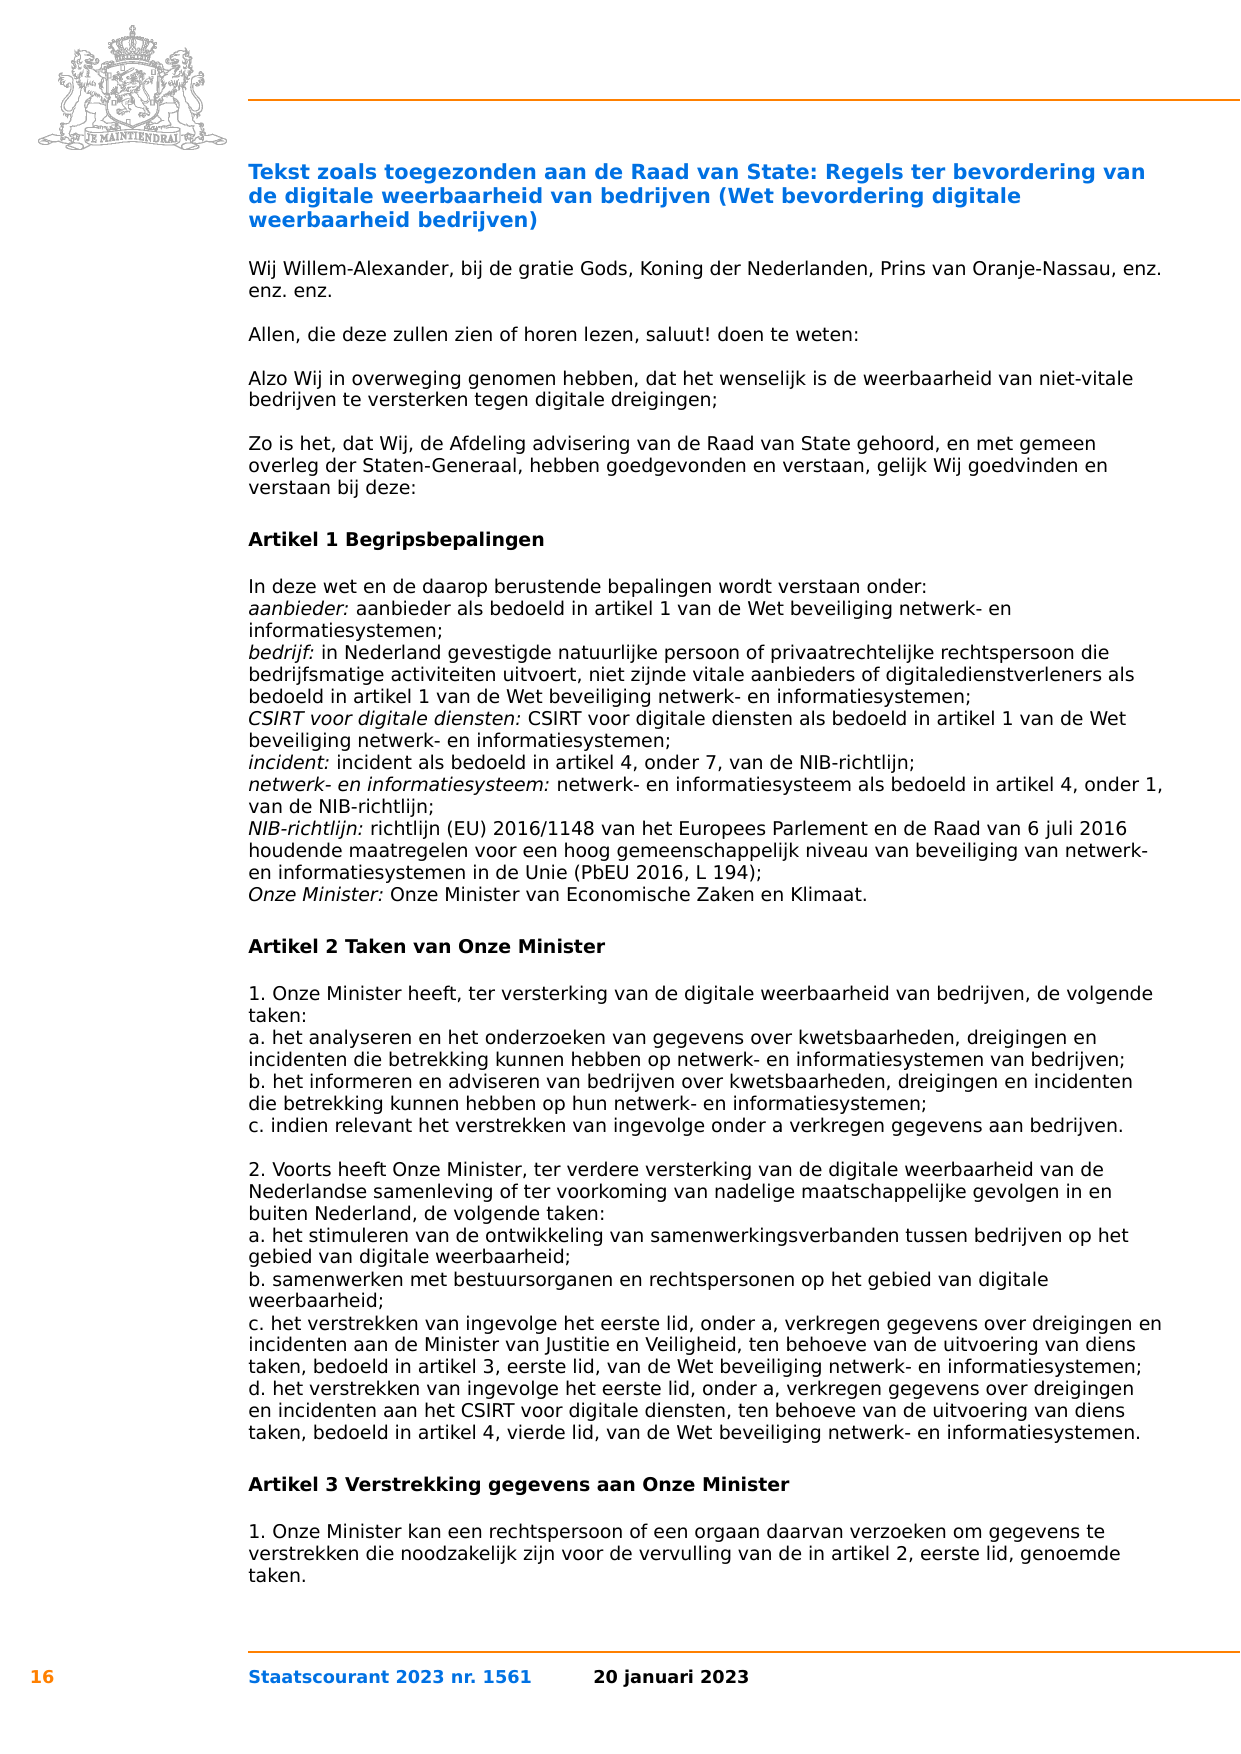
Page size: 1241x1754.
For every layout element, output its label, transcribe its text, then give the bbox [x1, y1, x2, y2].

subtitle Tekst zoals toegezonden aan de Raad van State: Regels ter bevordering van de digitale weerbaarheid van bedrijven (Wet bevordering digitale weerbaarheid bedrijven) [248, 160, 1163, 233]
text bedrijf: in Nederland gevestigde natuurlijke persoon of privaatrechtelijke rechtspersoon die bedrijfsmatige activiteiten uitvoert, niet zijnde vitale aanbieders of digitaledienstverleners als bedoeld in artikel 1 van de Wet beveiliging netwerk- en informatiesystemen; [248, 642, 1163, 708]
text netwerk- en informatiesysteem: netwerk- en informatiesysteem als bedoeld in artikel 4, onder 1, van de NIB-richtlijn; [248, 774, 1163, 818]
text c. indien relevant het verstrekken van ingevolge onder a verkregen gegevens aan bedrijven. [248, 1115, 1163, 1137]
text a. het stimuleren van de ontwikkeling van samenwerkingsverbanden tussen bedrijven op het gebied van digitale weerbaarheid; [248, 1224, 1163, 1268]
text 1. Onze Minister kan een rechtspersoon of een orgaan daarvan verzoeken om gegevens te verstrekken die noodzakelijk zijn voor de vervulling van de in artikel 2, eerste lid, genoemde taken. [248, 1521, 1163, 1587]
text NIB-richtlijn: richtlijn (EU) 2016/1148 van het Europees Parlement en de Raad van 6 juli 2016 houdende maatregelen voor een hoog gemeenschappelijk niveau van beveiliging van netwerk- en informatiesystemen in de Unie (PbEU 2016, L 194); [248, 818, 1163, 884]
text 1. Onze Minister heeft, ter versterking van de digitale weerbaarheid van bedrijven, de volgende taken: [248, 983, 1163, 1027]
picture [38, 25, 227, 150]
text d. het verstrekken van ingevolge het eerste lid, onder a, verkregen gegevens over dreigingen en incidenten aan het CSIRT voor digitale diensten, ten behoeve van de uitvoering van diens taken, bedoeld in artikel 4, vierde lid, van de Wet beveiliging netwerk- en informatiesystemen. [248, 1378, 1163, 1444]
text b. het informeren en adviseren van bedrijven over kwetsbaarheden, dreigingen en incidenten die betrekking kunnen hebben op hun netwerk- en informatiesystemen; [248, 1071, 1163, 1115]
text Allen, die deze zullen zien of horen lezen, saluut! doen te weten: [248, 323, 1163, 346]
text aanbieder: aanbieder als bedoeld in artikel 1 van de Wet beveiliging netwerk- en informatiesystemen; [248, 598, 1163, 642]
text In deze wet en de daarop berustende bepalingen wordt verstaan onder: [248, 576, 1163, 598]
text b. samenwerken met bestuursorganen en rechtspersonen op het gebied van digitale weerbaarheid; [248, 1268, 1163, 1312]
subtitle Artikel 3 Verstrekking gegevens aan Onze Minister [248, 1474, 1163, 1496]
subtitle Artikel 1 Begripsbepalingen [248, 529, 1163, 551]
text CSIRT voor digitale diensten: CSIRT voor digitale diensten als bedoeld in artikel 1 van de Wet beveiliging netwerk- en informatiesystemen; [248, 708, 1163, 752]
text a. het analyseren en het onderzoeken van gegevens over kwetsbaarheden, dreigingen en incidenten die betrekking kunnen hebben op netwerk- en informatiesystemen van bedrijven; [248, 1027, 1163, 1071]
text Wij Willem-Alexander, bij de gratie Gods, Koning der Nederlanden, Prins van Oranje-Nassau, enz. enz. enz. [248, 258, 1163, 302]
subtitle Artikel 2 Taken van Onze Minister [248, 936, 1163, 958]
text Alzo Wij in overweging genomen hebben, dat het wenselijk is de weerbaarheid van niet-vitale bedrijven te versterken tegen digitale dreigingen; [248, 367, 1163, 411]
text Onze Minister: Onze Minister van Economische Zaken en Klimaat. [248, 884, 1163, 906]
text Zo is het, dat Wij, de Afdeling advisering van de Raad van State gehoord, en met gemeen overleg der Staten-Generaal, hebben goedgevonden en verstaan, gelijk Wij goedvinden en verstaan bij deze: [248, 433, 1163, 499]
text incident: incident als bedoeld in artikel 4, onder 7, van de NIB-richtlijn; [248, 752, 1163, 774]
text c. het verstrekken van ingevolge het eerste lid, onder a, verkregen gegevens over dreigingen en incidenten aan de Minister van Justitie en Veiligheid, ten behoeve van de uitvoering van diens taken, bedoeld in artikel 3, eerste lid, van de Wet beveiliging netwerk- en informatiesystemen; [248, 1312, 1163, 1378]
text 2. Voorts heeft Onze Minister, ter verdere versterking van de digitale weerbaarheid van de Nederlandse samenleving of ter voorkoming van nadelige maatschappelijke gevolgen in en buiten Nederland, de volgende taken: [248, 1158, 1163, 1224]
